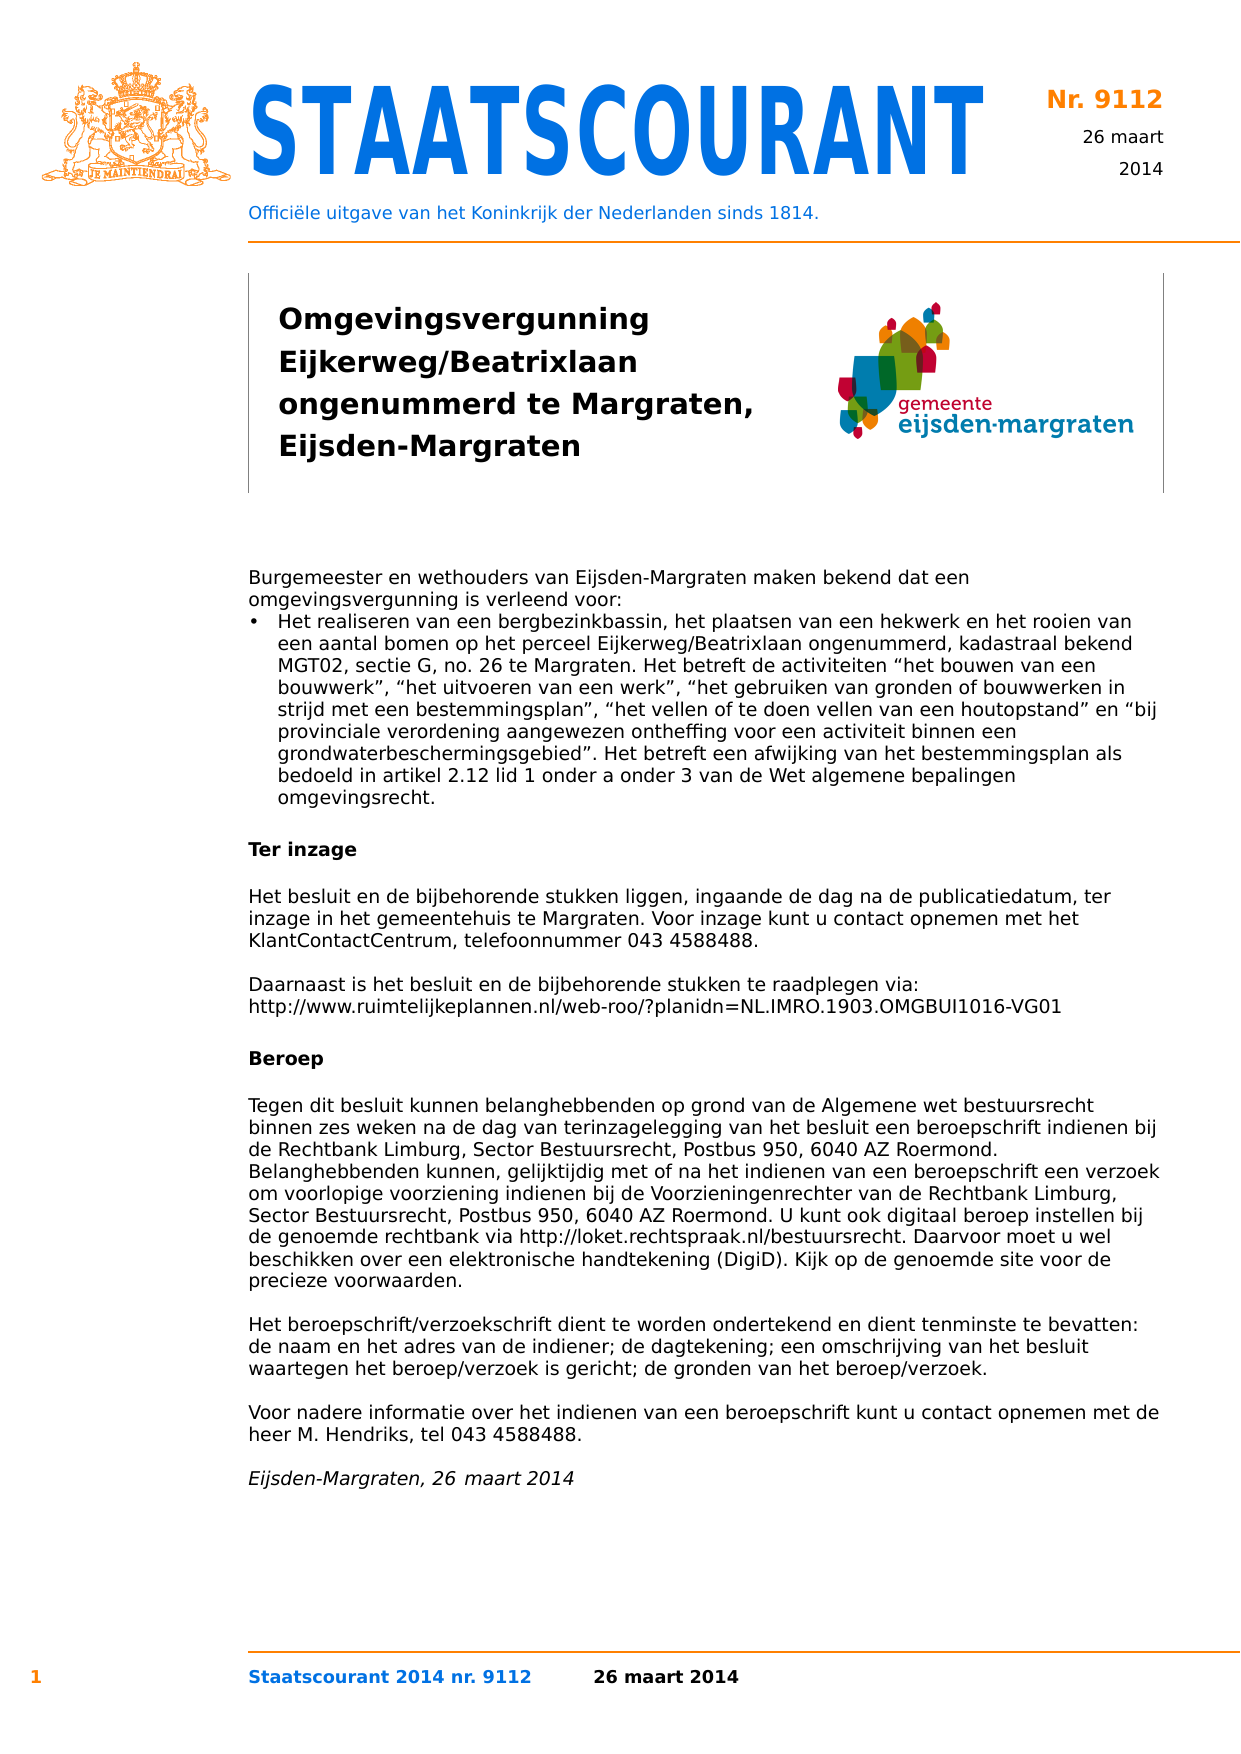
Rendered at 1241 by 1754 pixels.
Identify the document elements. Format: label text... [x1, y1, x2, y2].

subtitle Omgevingsvergunning Eijkerweg/Beatrixlaan ongenummerd te Margraten, Eijsden-Margraten [249, 273, 1163, 493]
text Het beroepschrift/verzoekschrift dient te worden ondertekend en dient tenminste te bevatten: de naam en het adres van de indiener; de dagtekening; een omschrijving van het besluit waartegen het beroep/verzoek is gericht; de gronden van het beroep/verzoek. [248, 1314, 1163, 1380]
picture [838, 302, 1134, 439]
table_header [25, 62, 248, 241]
table_cell Officiële uitgave van het Koninkrijk der Nederlanden sinds 1814. [248, 203, 1240, 241]
table_header Nr. 9112 [998, 62, 1240, 121]
table_header STAATSCOURANT [248, 62, 998, 203]
table_cell 26 maart [998, 121, 1240, 153]
text Tegen dit besluit kunnen belanghebbenden op grond van de Algemene wet bestuursrecht binnen zes weken na de dag van terinzagelegging van het besluit een beroepschrift indienen bij de Rechtbank Limburg, Sector Bestuursrecht, Postbus 950, 6040 AZ Roermond. Belanghebbenden kunnen, gelijktijdig met of na het indienen van een beroepschrift een verzoek om voorlopige voorziening indienen bij de Voorzieningenrechter van de Rechtbank Limburg, Sector Bestuursrecht, Postbus 950, 6040 AZ Roermond. U kunt ook digitaal beroep instellen bij de genoemde rechtbank via http://loket.rechtspraak.nl/bestuursrecht. Daarvoor moet u wel beschikken over een elektronische handtekening (DigiD). Kijk op de genoemde site voor de precieze voorwaarden. [248, 1094, 1163, 1292]
text Daarnaast is het besluit en de bijbehorende stukken te raadplegen via: http://www.ruimtelijkeplannen.nl/web-roo/?planidn=NL.IMRO.1903.OMGBUI1016-VG01 [248, 974, 1163, 1018]
subtitle Ter inzage [248, 839, 1163, 861]
text • Het realiseren van een bergbezinkbassin, het plaatsen van een hekwerk en het rooien van een aantal bomen op het perceel Eijkerweg/Beatrixlaan ongenummerd, kadastraal bekend MGT02, sectie G, no. 26 te Margraten. Het betreft de activiteiten “het bouwen van een bouwwerk”, “het uitvoeren van een werk”, “het gebruiken van gronden of bouwwerken in strijd met een bestemmingsplan”, “het vellen of te doen vellen van een houtopstand” en “bij provinciale verordening aangewezen ontheffing voor een activiteit binnen een grondwaterbeschermingsgebied”. Het betreft een afwijking van het bestemmingsplan als bedoeld in artikel 2.12 lid 1 onder a onder 3 van de Wet algemene bepalingen omgevingsrecht. [248, 611, 1163, 809]
text Burgemeester en wethouders van Eijsden-Margraten maken bekend dat een omgevingsvergunning is verleend voor: [248, 567, 1163, 611]
subtitle Beroep [248, 1048, 1163, 1069]
text Voor nadere informatie over het indienen van een beroepschrift kunt u contact opnemen met de heer M. Hendriks, tel 043 4588488. [248, 1402, 1163, 1446]
text Eijsden-Margraten, 26 maart 2014 [248, 1468, 1163, 1490]
text Het besluit en de bijbehorende stukken liggen, ingaande de dag na de publicatiedatum, ter inzage in het gemeentehuis te Margraten. Voor inzage kunt u contact opnemen met het KlantContactCentrum, telefoonnummer 043 4588488. [248, 886, 1163, 952]
table_cell 2014 [998, 153, 1240, 203]
picture [41, 62, 231, 186]
